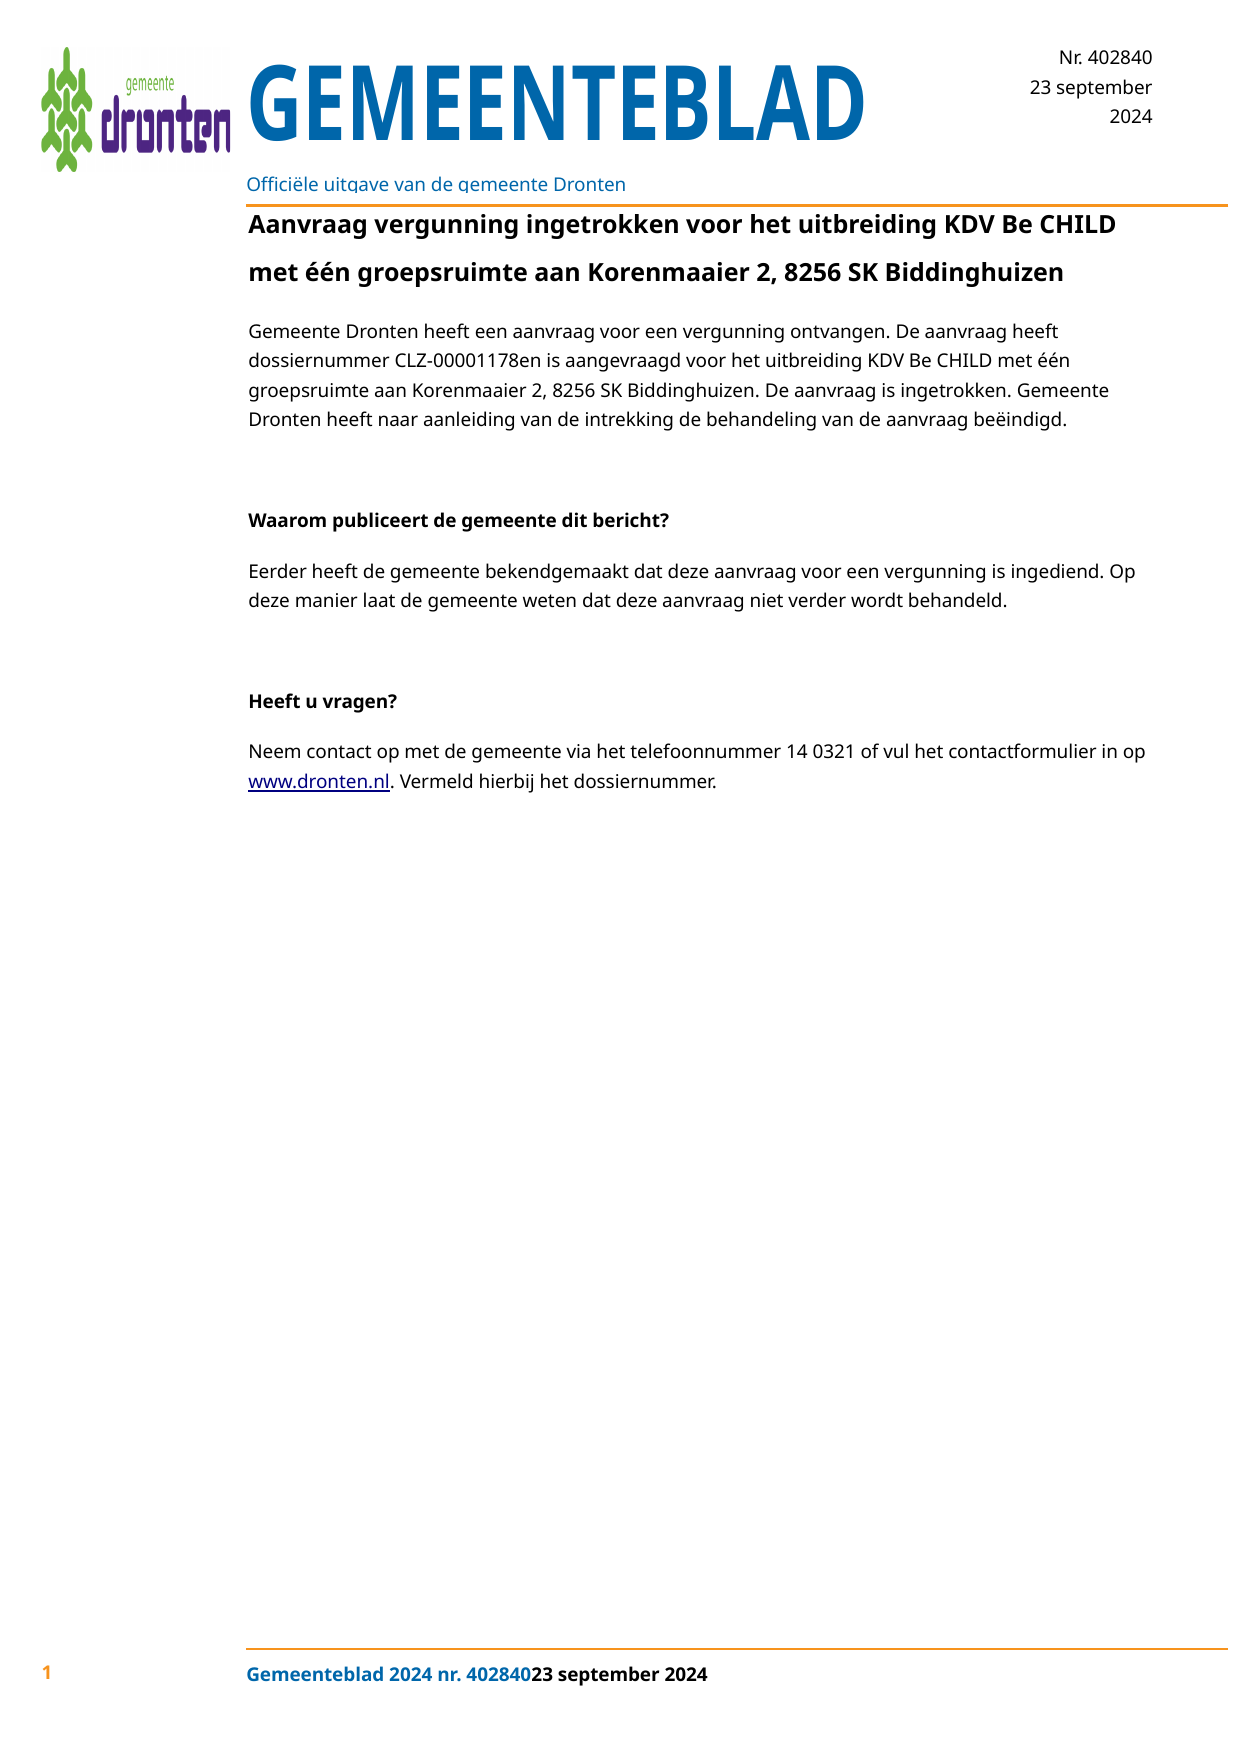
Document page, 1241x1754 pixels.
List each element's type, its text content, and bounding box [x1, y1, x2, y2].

text Eerder heeft de gemeente bekendgemaakt dat deze aanvraag voor een vergunning is ingediend. Op deze manier laat de gemeente weten dat deze aanvraag niet verder wordt behandeld. [248, 558, 1152, 613]
text Gemeente Dronten heeft een aanvraag voor een vergunning ontvangen. De aanvraag heeft dossiernummer CLZ-00001178en is aangevraagd voor het uitbreiding KDV Be CHILD met één groepsruimte aan Korenmaaier 2, 8256 SK Biddinghuizen. De aanvraag is ingetrokken. Gemeente Dronten heeft naar aanleiding van de intrekking de behandeling van de aanvraag beëindigd. [248, 318, 1152, 432]
text Waarom publiceert de gemeente dit bericht? [248, 507, 1152, 533]
picture [41, 47, 231, 172]
text Heeft u vragen? [248, 688, 1152, 714]
text Neem contact op met de gemeente via het telefoonnummer 14 0321 of vul het contactformulier in op www.dronten.nl. Vermeld hierbij het dossiernummer. [248, 739, 1152, 794]
text Aanvraag vergunning ingetrokken voor het uitbreiding KDV Be CHILD met één groepsruimte aan Korenmaaier 2, 8256 SK Biddinghuizen [248, 207, 1152, 288]
